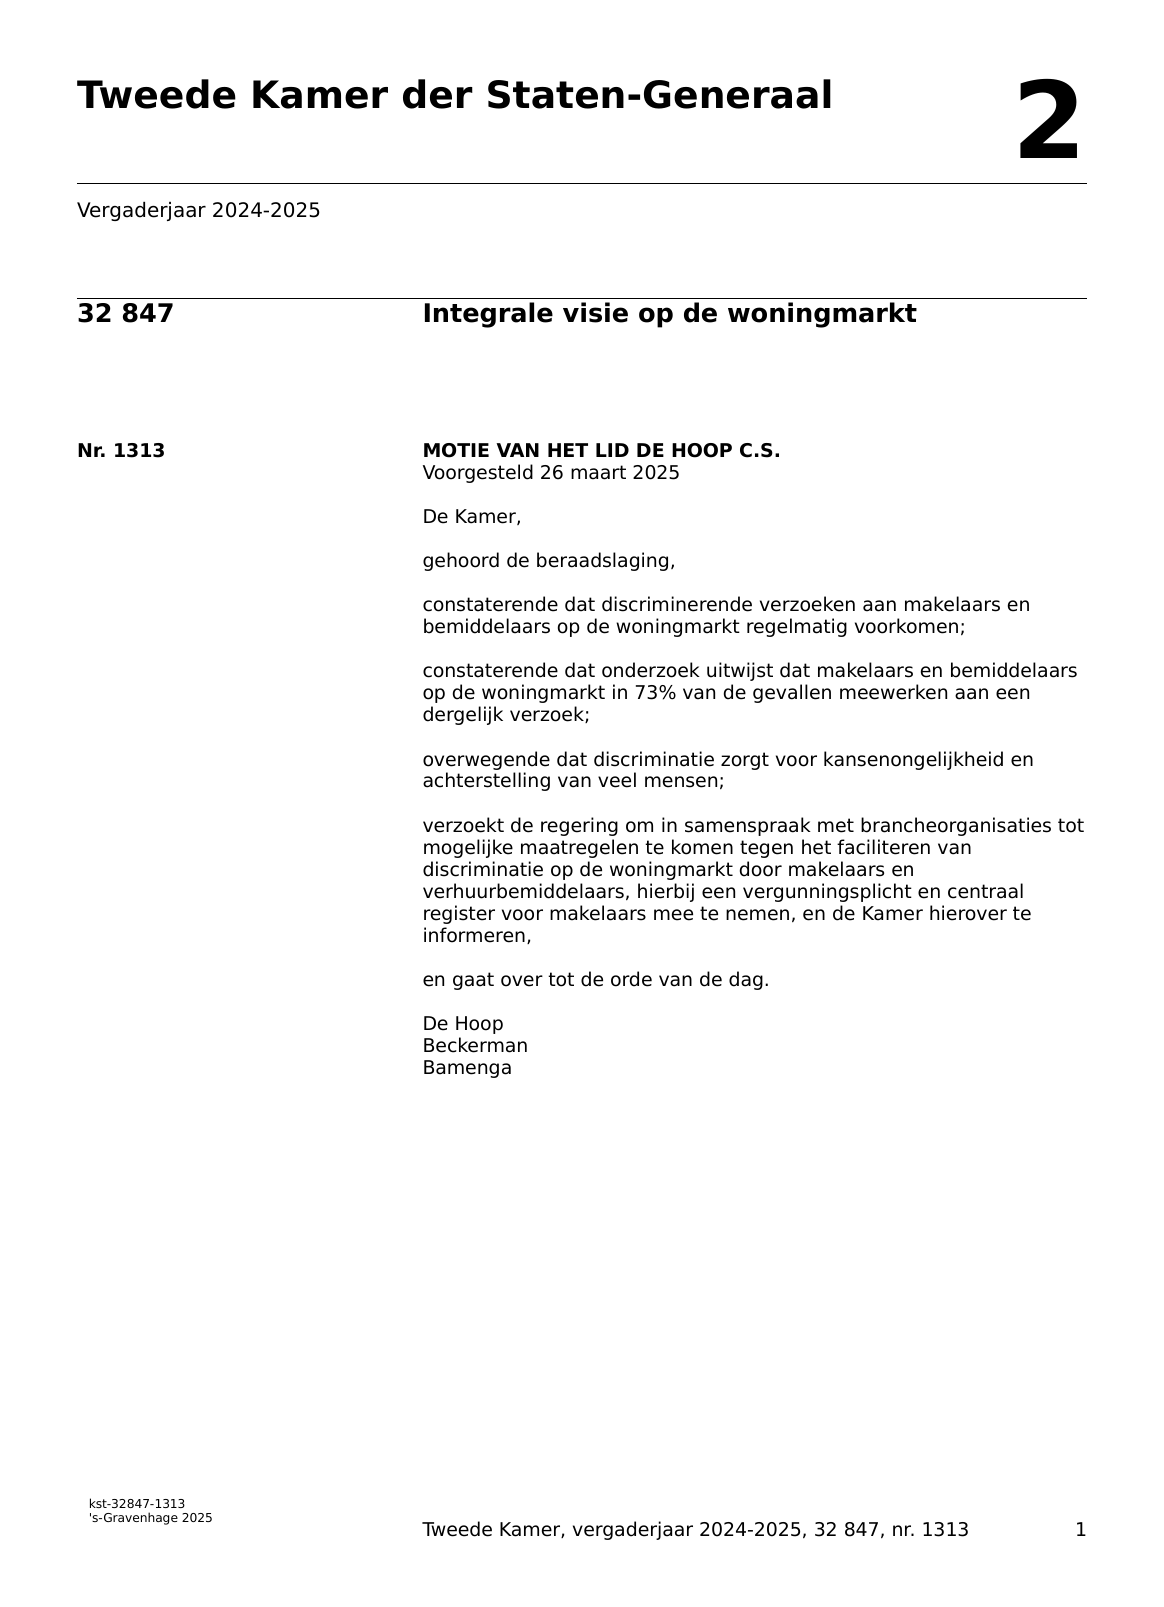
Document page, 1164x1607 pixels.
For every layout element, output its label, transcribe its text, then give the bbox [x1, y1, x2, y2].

subtitle 32 847 Integrale visie op de woningmarkt [77, 299, 1087, 329]
text 's-Gravenhage 2025 [88, 1511, 323, 1525]
text Beckerman [422, 1035, 1087, 1057]
text verzoekt de regering om in samenspraak met brancheorganisaties tot mogelijke maatregelen te komen tegen het faciliteren van discriminatie op de woningmarkt door makelaars en verhuurbemiddelaars, hierbij een vergunningsplicht en centraal register voor makelaars mee te nemen, en de Kamer hierover te informeren, [422, 814, 1087, 946]
text constaterende dat discriminerende verzoeken aan makelaars en bemiddelaars op de woningmarkt regelmatig voorkomen; [422, 594, 1087, 638]
text overwegende dat discriminatie zorgt voor kansenongelijkheid en achterstelling van veel mensen; [422, 748, 1087, 792]
text en gaat over tot de orde van de dag. [422, 969, 1087, 991]
text Voorgesteld 26 maart 2025 [422, 462, 1087, 484]
text De Hoop [422, 1013, 1087, 1035]
text gehoord de beraadslaging, [422, 550, 1087, 572]
table_header Tweede Kamer der Staten-Generaal [77, 59, 886, 183]
text constaterende dat onderzoek uitwijst dat makelaars en bemiddelaars op de woningmarkt in 73% van de gevallen meewerken aan een dergelijk verzoek; [422, 660, 1087, 726]
table_cell Vergaderjaar 2024-2025 [77, 184, 1087, 298]
table_header 2 [886, 59, 1087, 183]
text De Kamer, [422, 506, 1087, 528]
subtitle Nr. 1313 MOTIE VAN HET LID DE HOOP C.S. [77, 440, 1087, 462]
text kst-32847-1313 [88, 1497, 323, 1511]
text Bamenga [422, 1057, 1087, 1079]
